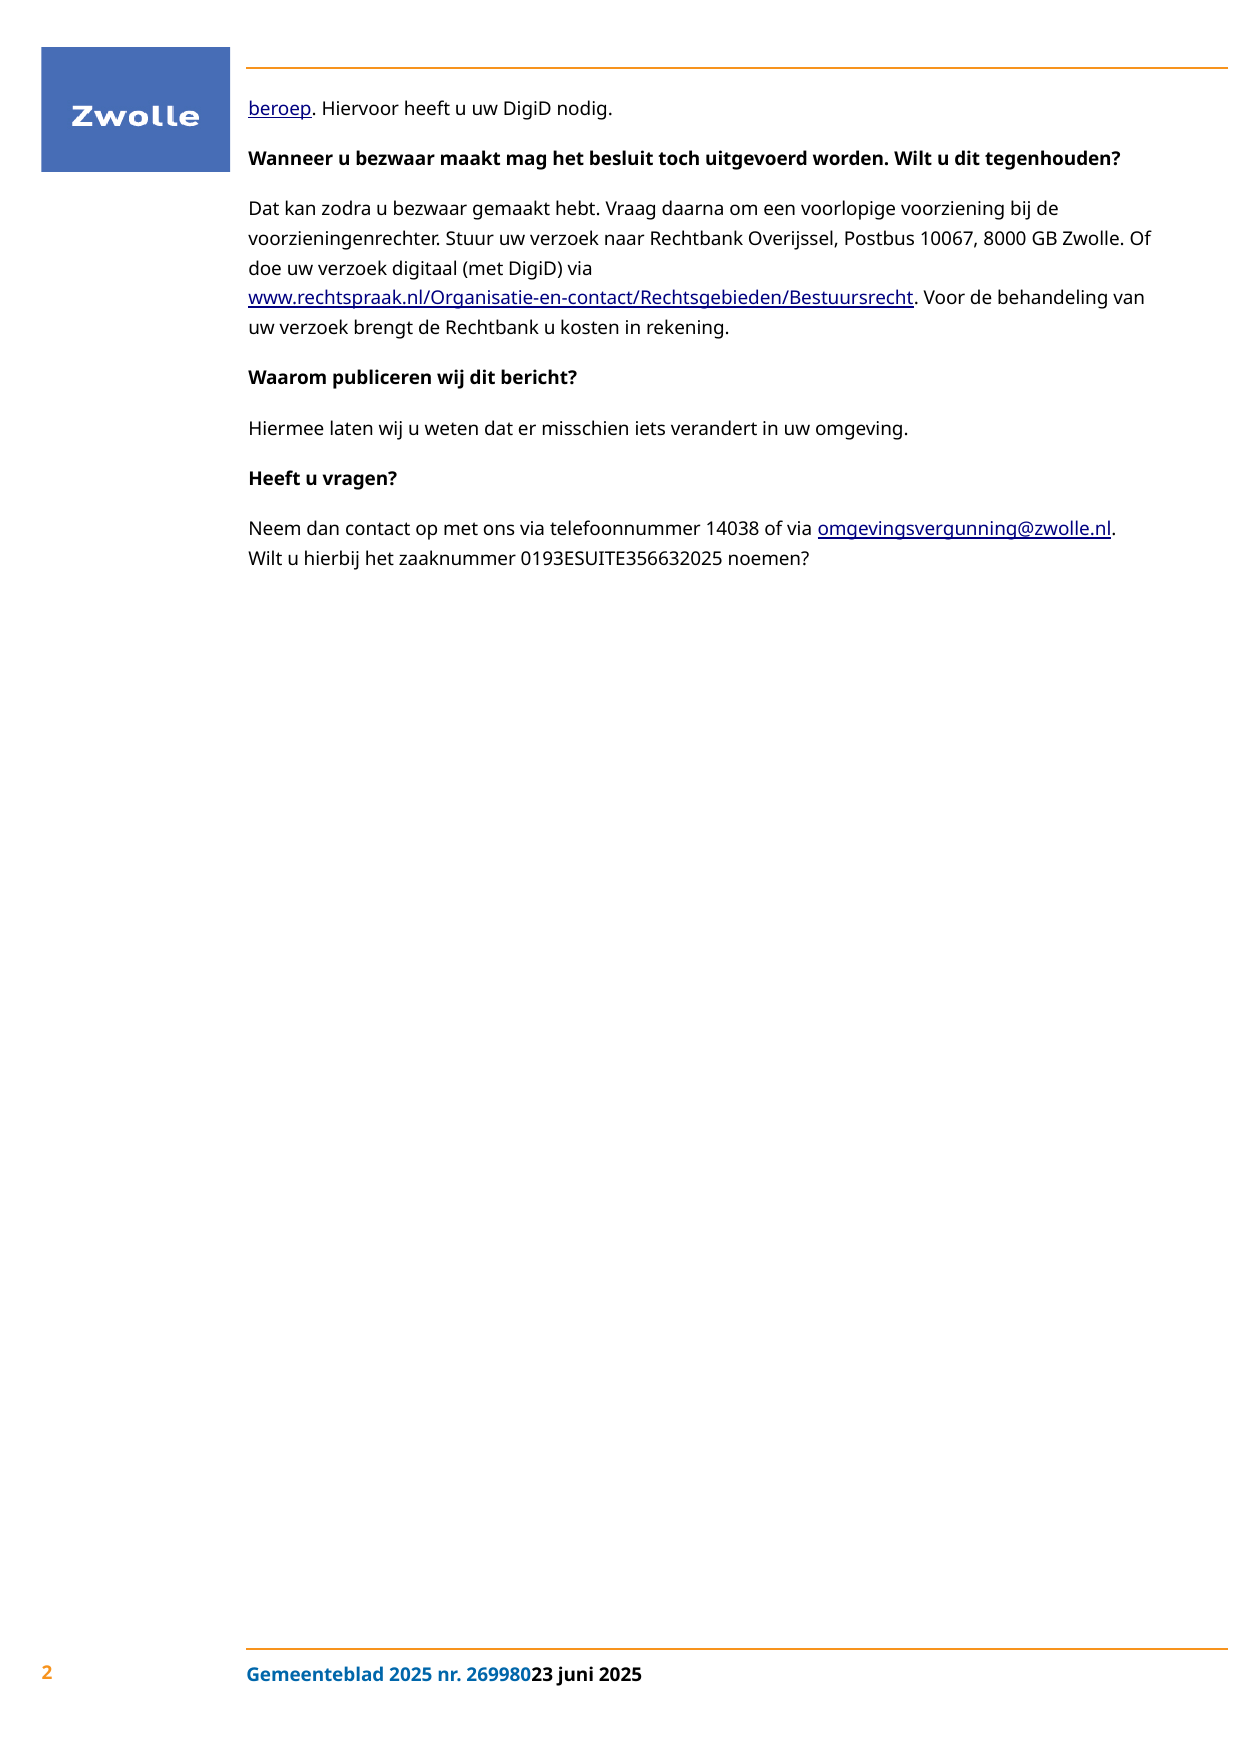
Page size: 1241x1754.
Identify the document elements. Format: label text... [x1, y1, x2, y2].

picture [41, 47, 231, 172]
text Heeft u vragen? [248, 465, 1152, 491]
text Wanneer u bezwaar maakt mag het besluit toch uitgevoerd worden. Wilt u dit tegenhouden? [248, 145, 1152, 171]
text beroep. Hiervoor heeft u uw DigiD nodig. [248, 95, 1152, 121]
text Hiermee laten wij u weten dat er misschien iets verandert in uw omgeving. [248, 415, 1152, 441]
text Dat kan zodra u bezwaar gemaakt hebt. Vraag daarna om een voorlopige voorziening bij de voorzieningenrechter. Stuur uw verzoek naar Rechtbank Overijssel, Postbus 10067, 8000 GB Zwolle. Of doe uw verzoek digitaal (met DigiD) via www.rechtspraak.nl/Organisatie-en-contact/Rechtsgebieden/Bestuursrecht. Voor de behandeling van uw verzoek brengt de Rechtbank u kosten in rekening. [248, 196, 1152, 340]
text Neem dan contact op met ons via telefoonnummer 14038 of via omgevingsvergunning@zwolle.nl. Wilt u hierbij het zaaknummer 0193ESUITE356632025 noemen? [248, 516, 1152, 571]
text Waarom publiceren wij dit bericht? [248, 364, 1152, 390]
